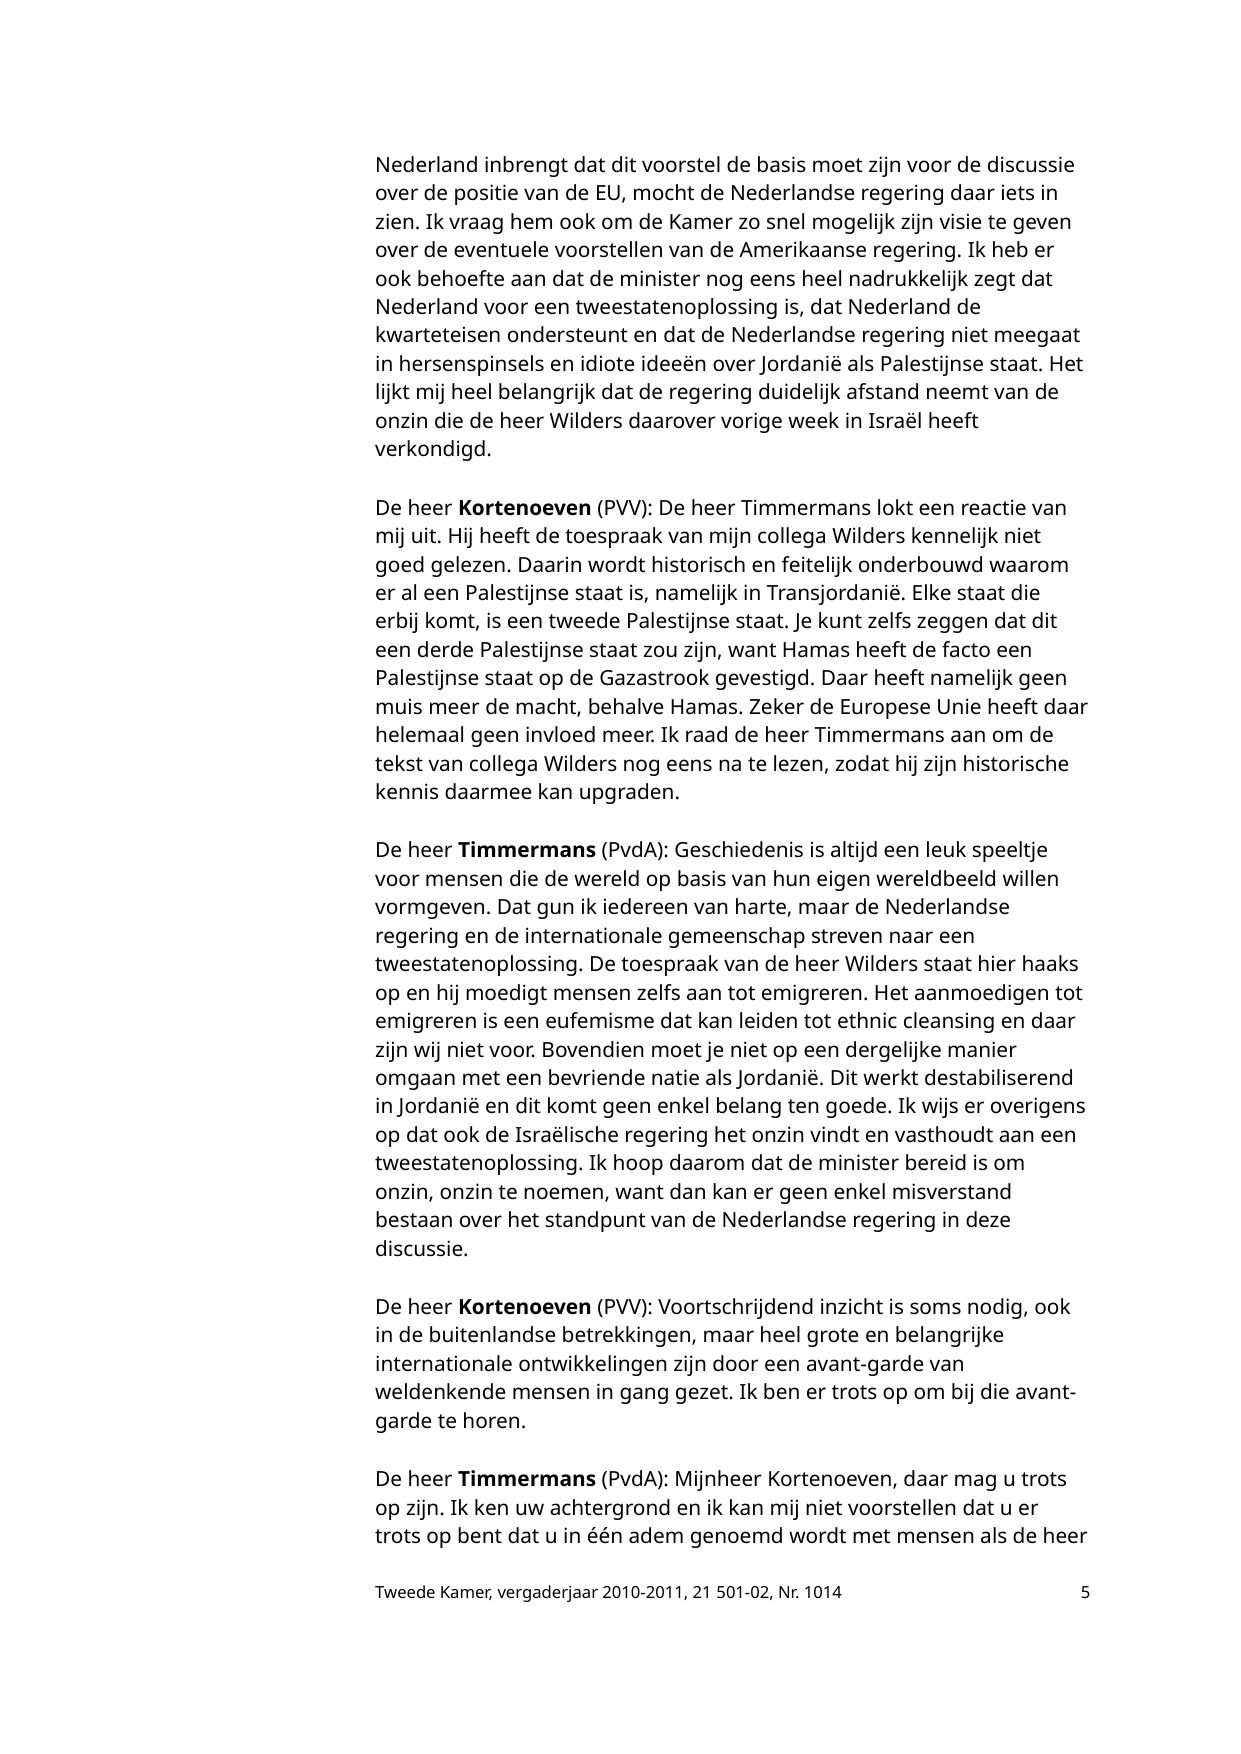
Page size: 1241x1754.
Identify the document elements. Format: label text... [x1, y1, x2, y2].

text De heer Timmermans (PvdA): Mijnheer Kortenoeven, daar mag u trots op zijn. Ik ken uw achtergrond en ik kan mij niet voorstellen dat u er trots op bent dat u in één adem genoemd wordt met mensen als de heer [375, 1464, 1090, 1550]
text De heer Kortenoeven (PVV): De heer Timmermans lokt een reactie van mij uit. Hij heeft de toespraak van mijn collega Wilders kennelijk niet goed gelezen. Daarin wordt historisch en feitelijk onderbouwd waarom er al een Palestijnse staat is, namelijk in Transjordanië. Elke staat die erbij komt, is een tweede Palestijnse staat. Je kunt zelfs zeggen dat dit een derde Palestijnse staat zou zijn, want Hamas heeft de facto een Palestijnse staat op de Gazastrook gevestigd. Daar heeft namelijk geen muis meer de macht, behalve Hamas. Zeker de Europese Unie heeft daar helemaal geen invloed meer. Ik raad de heer Timmermans aan om de tekst van collega Wilders nog eens na te lezen, zodat hij zijn historische kennis daarmee kan upgraden. [375, 493, 1090, 806]
text Nederland inbrengt dat dit voorstel de basis moet zijn voor de discussie over de positie van de EU, mocht de Nederlandse regering daar iets in zien. Ik vraag hem ook om de Kamer zo snel mogelijk zijn visie te geven over de eventuele voorstellen van de Amerikaanse regering. Ik heb er ook behoefte aan dat de minister nog eens heel nadrukkelijk zegt dat Nederland voor een tweestatenoplossing is, dat Nederland de kwarteteisen ondersteunt en dat de Nederlandse regering niet meegaat in hersenspinsels en idiote ideeën over Jordanië als Palestijnse staat. Het lijkt mij heel belangrijk dat de regering duidelijk afstand neemt van de onzin die de heer Wilders daarover vorige week in Israël heeft verkondigd. [375, 150, 1090, 463]
text De heer Timmermans (PvdA): Geschiedenis is altijd een leuk speeltje voor mensen die de wereld op basis van hun eigen wereldbeeld willen vormgeven. Dat gun ik iedereen van harte, maar de Nederlandse regering en de internationale gemeenschap streven naar een tweestatenoplossing. De toespraak van de heer Wilders staat hier haaks op en hij moedigt mensen zelfs aan tot emigreren. Het aanmoedigen tot emigreren is een eufemisme dat kan leiden tot ethnic cleansing en daar zijn wij niet voor. Bovendien moet je niet op een dergelijke manier omgaan met een bevriende natie als Jordanië. Dit werkt destabiliserend in Jordanië en dit komt geen enkel belang ten goede. Ik wijs er overigens op dat ook de Israëlische regering het onzin vindt en vasthoudt aan een tweestatenoplossing. Ik hoop daarom dat de minister bereid is om onzin, onzin te noemen, want dan kan er geen enkel misverstand bestaan over het standpunt van de Nederlandse regering in deze discussie. [375, 836, 1090, 1262]
text De heer Kortenoeven (PVV): Voortschrijdend inzicht is soms nodig, ook in de buitenlandse betrekkingen, maar heel grote en belangrijke internationale ontwikkelingen zijn door een avant-garde van weldenkende mensen in gang gezet. Ik ben er trots op om bij die avant-garde te horen. [375, 1292, 1090, 1434]
